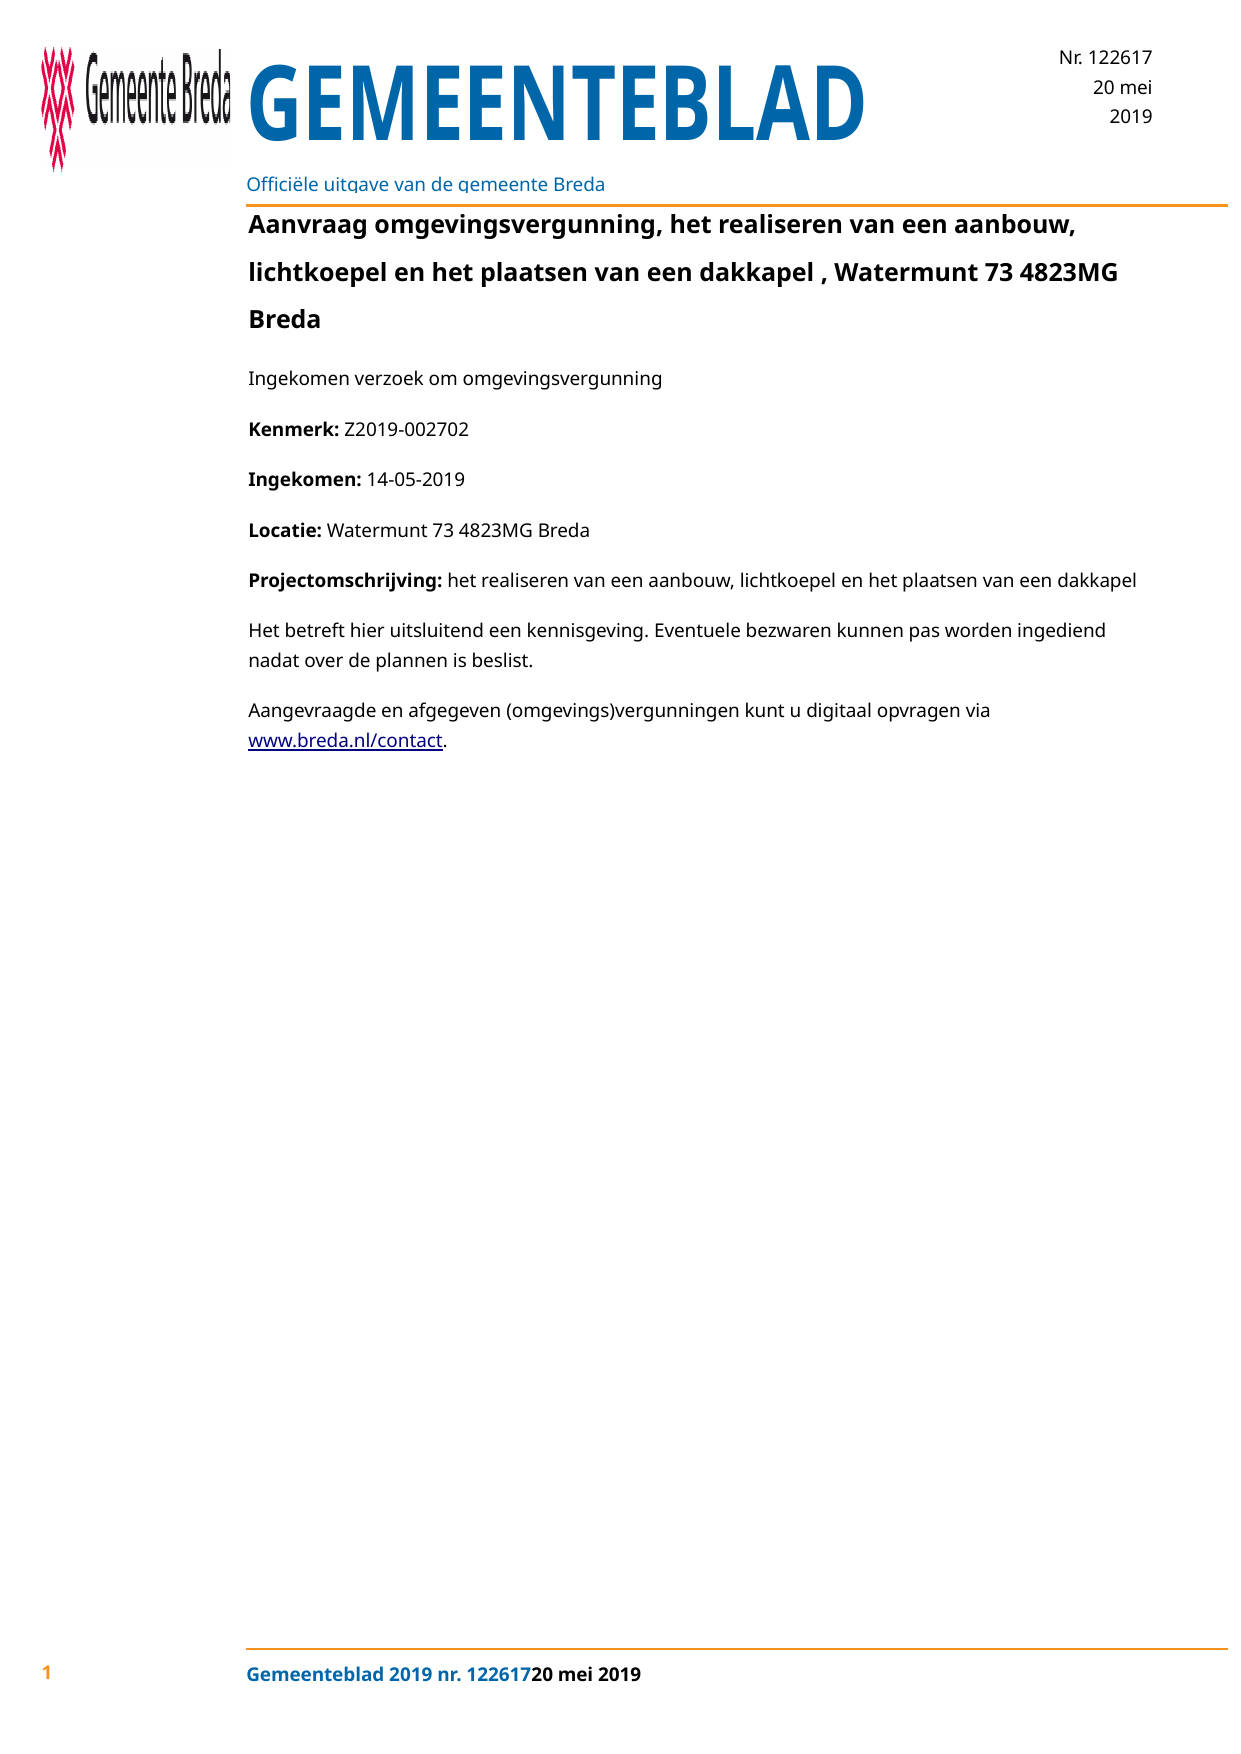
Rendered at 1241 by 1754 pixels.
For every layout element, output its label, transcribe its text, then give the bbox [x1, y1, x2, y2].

picture [41, 47, 231, 172]
text Aangevraagde en afgegeven (omgevings)vergunningen kunt u digitaal opvragen via www.breda.nl/contact. [248, 698, 1152, 753]
text Aanvraag omgevingsvergunning, het realiseren van een aanbouw, lichtkoepel en het plaatsen van een dakkapel , Watermunt 73 4823MG Breda [248, 207, 1152, 336]
text Locatie: Watermunt 73 4823MG Breda [248, 517, 1152, 542]
text Kenmerk: Z2019-002702 [248, 416, 1152, 442]
text Ingekomen verzoek om omgevingsvergunning [248, 366, 1152, 391]
text Ingekomen: 14-05-2019 [248, 466, 1152, 492]
text Het betreft hier uitsluitend een kennisgeving. Eventuele bezwaren kunnen pas worden ingediend nadat over de plannen is beslist. [248, 618, 1152, 673]
text Projectomschrijving: het realiseren van een aanbouw, lichtkoepel en het plaatsen van een dakkapel [248, 567, 1152, 593]
